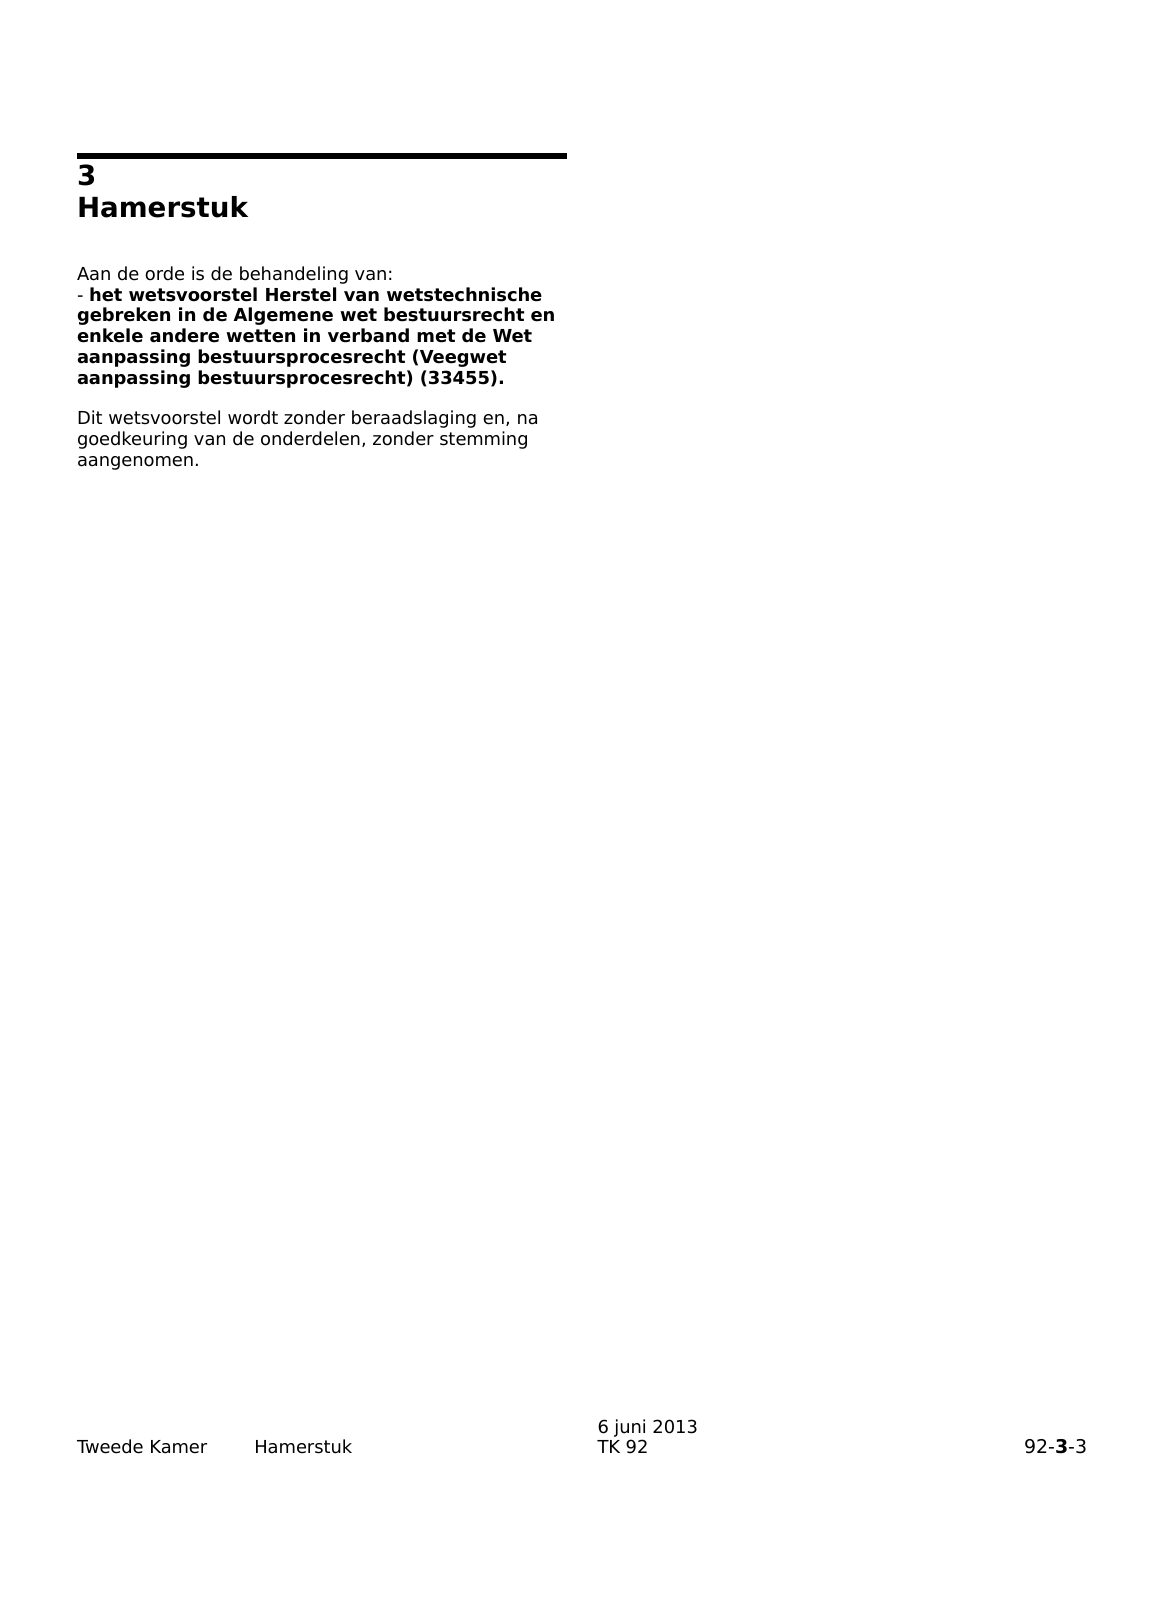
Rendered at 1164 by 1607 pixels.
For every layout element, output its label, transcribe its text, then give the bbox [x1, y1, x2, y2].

text Dit wetsvoorstel wordt zonder beraadslaging en, na goedkeuring van de onderdelen, zonder stemming aangenomen. [77, 408, 567, 470]
title 3 Hamerstuk [77, 159, 567, 224]
text Aan de orde is de behandeling van: [77, 264, 567, 284]
text - het wetsvoorstel Herstel van wetstechnische gebreken in de Algemene wet bestuursrecht en enkele andere wetten in verband met de Wet aanpassing bestuursprocesrecht (Veegwet aanpassing bestuursprocesrecht) (33455). [77, 284, 567, 388]
